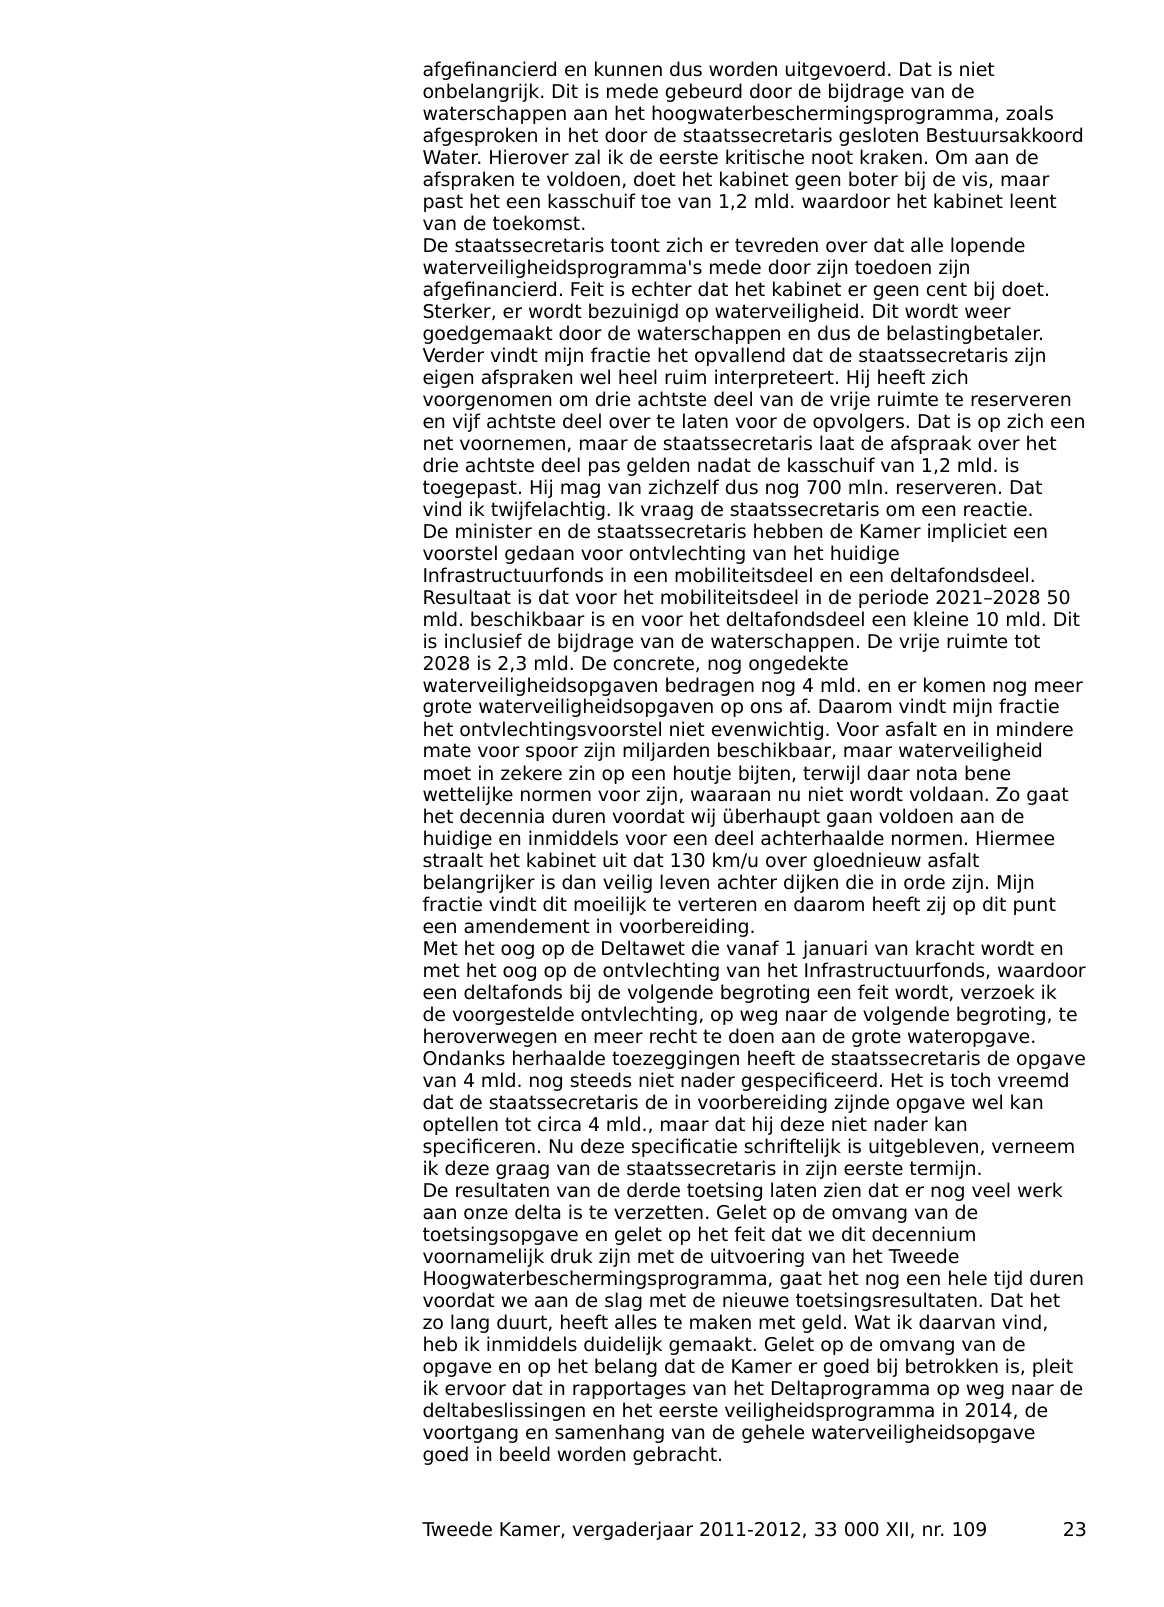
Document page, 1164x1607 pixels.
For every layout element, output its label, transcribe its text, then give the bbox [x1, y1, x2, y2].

text Ondanks herhaalde toezeggingen heeft de staatssecretaris de opgave van 4 mld. nog steeds niet nader gespecificeerd. Het is toch vreemd dat de staatssecretaris de in voorbereiding zijnde opgave wel kan optellen tot circa 4 mld., maar dat hij deze niet nader kan specificeren. Nu deze specificatie schriftelijk is uitgebleven, verneem ik deze graag van de staatssecretaris in zijn eerste termijn. [422, 1048, 1087, 1180]
text Met het oog op de Deltawet die vanaf 1 januari van kracht wordt en met het oog op de ontvlechting van het Infrastructuurfonds, waardoor een deltafonds bij de volgende begroting een feit wordt, verzoek ik de voorgestelde ontvlechting, op weg naar de volgende begroting, te heroverwegen en meer recht te doen aan de grote wateropgave. [422, 938, 1087, 1048]
text De resultaten van de derde toetsing laten zien dat er nog veel werk aan onze delta is te verzetten. Gelet op de omvang van de toetsingsopgave en gelet op het feit dat we dit decennium voornamelijk druk zijn met de uitvoering van het Tweede Hoogwaterbeschermingsprogramma, gaat het nog een hele tijd duren voordat we aan de slag met de nieuwe toetsingsresultaten. Dat het zo lang duurt, heeft alles te maken met geld. Wat ik daarvan vind, heb ik inmiddels duidelijk gemaakt. Gelet op de omvang van de opgave en op het belang dat de Kamer er goed bij betrokken is, pleit ik ervoor dat in rapportages van het Deltaprogramma op weg naar de deltabeslissingen en het eerste veiligheidsprogramma in 2014, de voortgang en samenhang van de gehele waterveiligheidsopgave goed in beeld worden gebracht. [422, 1180, 1087, 1466]
text afgefinancierd en kunnen dus worden uitgevoerd. Dat is niet onbelangrijk. Dit is mede gebeurd door de bijdrage van de waterschappen aan het hoogwaterbeschermingsprogramma, zoals afgesproken in het door de staatssecretaris gesloten Bestuursakkoord Water. Hierover zal ik de eerste kritische noot kraken. Om aan de afspraken te voldoen, doet het kabinet geen boter bij de vis, maar past het een kasschuif toe van 1,2 mld. waardoor het kabinet leent van de toekomst. [422, 59, 1087, 235]
text De staatssecretaris toont zich er tevreden over dat alle lopende waterveiligheidsprogramma's mede door zijn toedoen zijn afgefinancierd. Feit is echter dat het kabinet er geen cent bij doet. Sterker, er wordt bezuinigd op waterveiligheid. Dit wordt weer goedgemaakt door de waterschappen en dus de belastingbetaler. Verder vindt mijn fractie het opvallend dat de staatssecretaris zijn eigen afspraken wel heel ruim interpreteert. Hij heeft zich voorgenomen om drie achtste deel van de vrije ruimte te reserveren en vijf achtste deel over te laten voor de opvolgers. Dat is op zich een net voornemen, maar de staatssecretaris laat de afspraak over het drie achtste deel pas gelden nadat de kasschuif van 1,2 mld. is toegepast. Hij mag van zichzelf dus nog 700 mln. reserveren. Dat vind ik twijfelachtig. Ik vraag de staatssecretaris om een reactie. [422, 235, 1087, 521]
text De minister en de staatssecretaris hebben de Kamer impliciet een voorstel gedaan voor ontvlechting van het huidige Infrastructuurfonds in een mobiliteitsdeel en een deltafondsdeel. Resultaat is dat voor het mobiliteitsdeel in de periode 2021–2028 50 mld. beschikbaar is en voor het deltafondsdeel een kleine 10 mld. Dit is inclusief de bijdrage van de waterschappen. De vrije ruimte tot 2028 is 2,3 mld. De concrete, nog ongedekte waterveiligheidsopgaven bedragen nog 4 mld. en er komen nog meer grote waterveiligheidsopgaven op ons af. Daarom vindt mijn fractie het ontvlechtingsvoorstel niet evenwichtig. Voor asfalt en in mindere mate voor spoor zijn miljarden beschikbaar, maar waterveiligheid moet in zekere zin op een houtje bijten, terwijl daar nota bene wettelijke normen voor zijn, waaraan nu niet wordt voldaan. Zo gaat het decennia duren voordat wij überhaupt gaan voldoen aan de huidige en inmiddels voor een deel achterhaalde normen. Hiermee straalt het kabinet uit dat 130 km/u over gloednieuw asfalt belangrijker is dan veilig leven achter dijken die in orde zijn. Mijn fractie vindt dit moeilijk te verteren en daarom heeft zij op dit punt een amendement in voorbereiding. [422, 521, 1087, 938]
